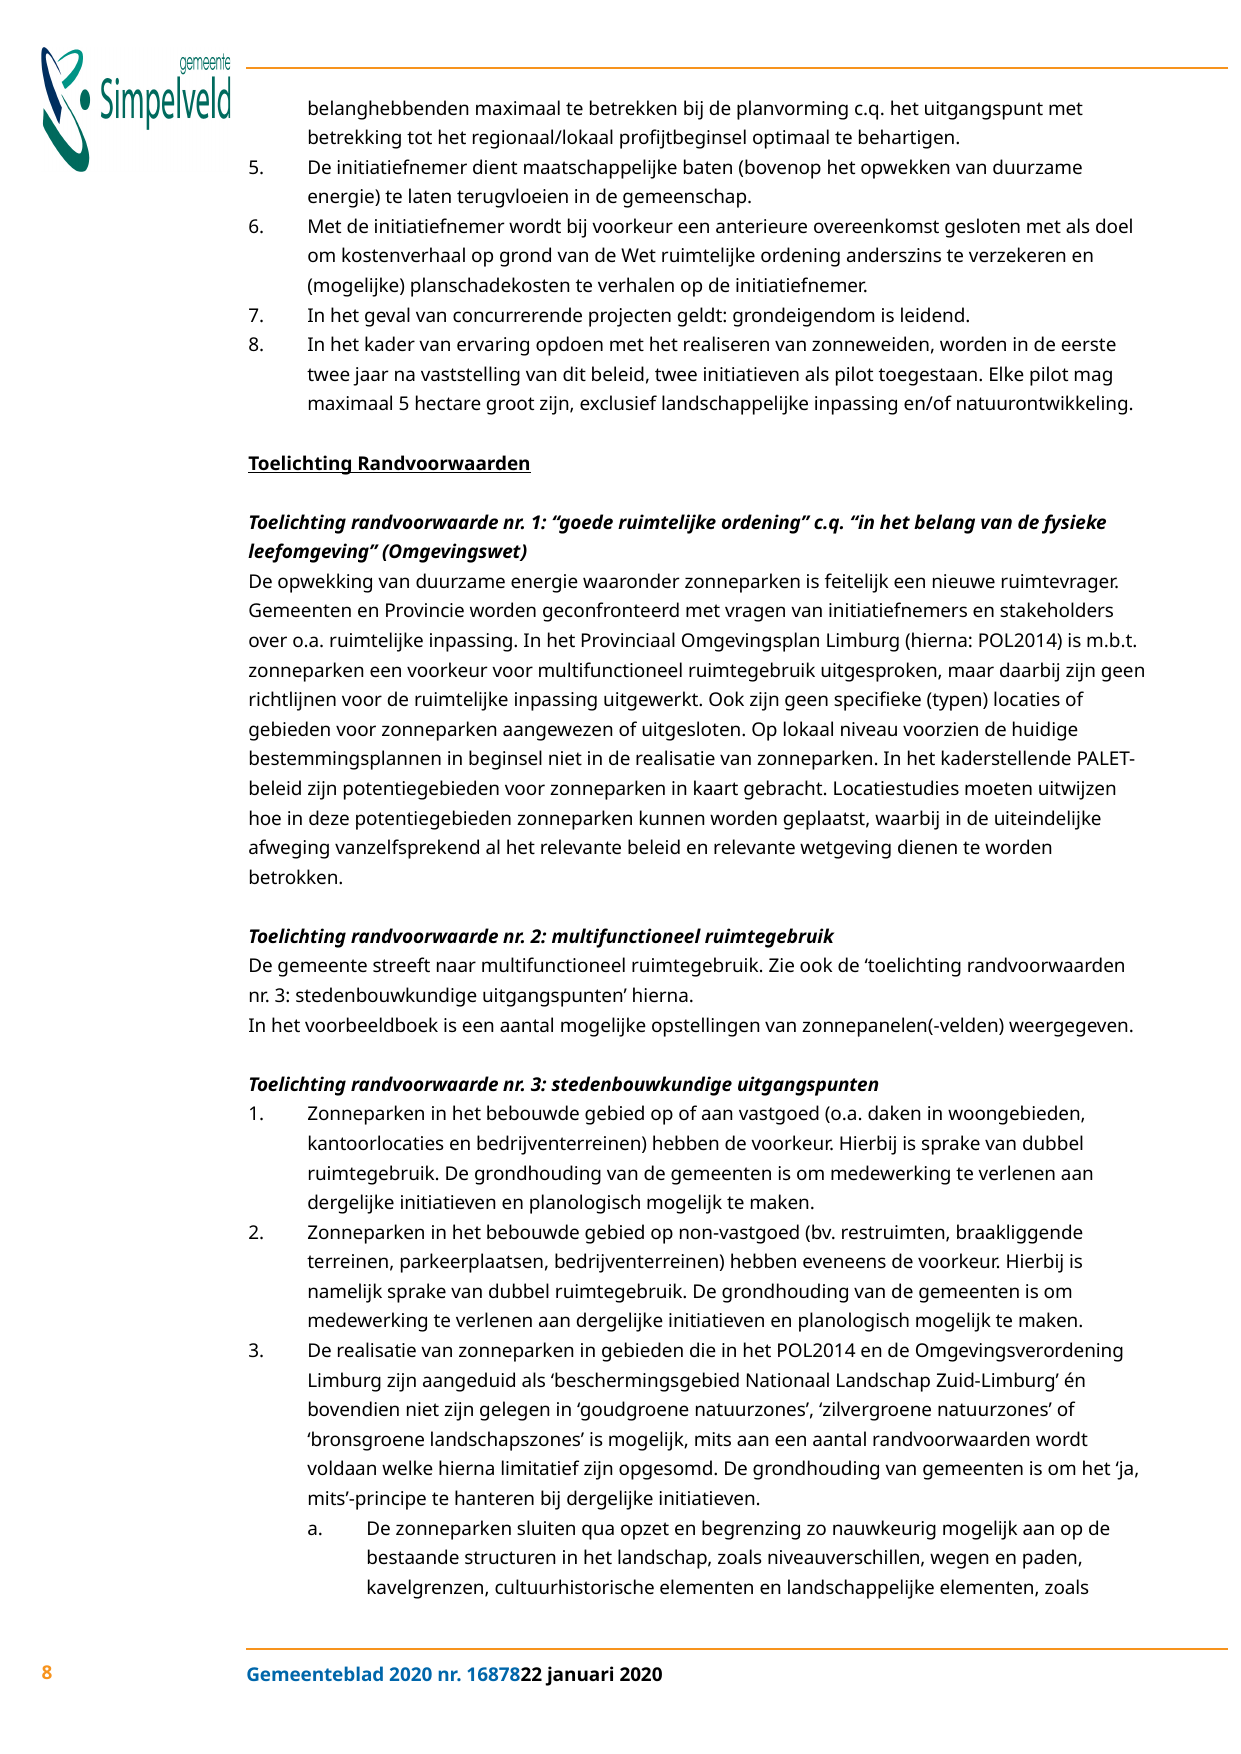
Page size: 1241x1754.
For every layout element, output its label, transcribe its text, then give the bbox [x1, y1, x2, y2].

list Zonneparken in het bebouwde gebied op of aan vastgoed (o.a. daken in woongebieden, kantoorlocaties en bedrijventerreinen) hebben de voorkeur. Hierbij is sprake van dubbel ruimtegebruik. De grondhouding van de gemeenten is om medewerking te verlenen aan dergelijke initiatieven en planologisch mogelijk te maken. [248, 1101, 1152, 1215]
list De realisatie van zonneparken in gebieden die in het POL2014 en de Omgevingsverordening Limburg zijn aangeduid als ‘beschermingsgebied Nationaal Landschap Zuid-Limburg’ én bovendien niet zijn gelegen in ‘goudgroene natuurzones’, ‘zilvergroene natuurzones’ of ‘bronsgroene landschapszones’ is mogelijk, mits aan een aantal randvoorwaarden wordt voldaan welke hierna limitatief zijn opgesomd. De grondhouding van gemeenten is om het ‘ja, mits’-principe te hanteren bij dergelijke initiatieven. [248, 1337, 1152, 1511]
list belanghebbenden maximaal te betrekken bij de planvorming c.q. het uitgangspunt met betrekking tot het regionaal/lokaal profijtbeginsel optimaal te behartigen. [248, 95, 1152, 150]
list De zonneparken sluiten qua opzet en begrenzing zo nauwkeurig mogelijk aan op de bestaande structuren in het landschap, zoals niveauverschillen, wegen en paden, kavelgrenzen, cultuurhistorische elementen en landschappelijke elementen, zoals [307, 1515, 1152, 1600]
picture [41, 47, 231, 172]
text Toelichting randvoorwaarde nr. 3: stedenbouwkundige uitgangspunten [248, 1071, 1152, 1097]
list De initiatiefnemer dient maatschappelijke baten (bovenop het opwekken van duurzame energie) te laten terugvloeien in de gemeenschap. [248, 154, 1152, 209]
text De gemeente streeft naar multifunctioneel ruimtegebruik. Zie ook de ‘toelichting randvoorwaarden nr. 3: stedenbouwkundige uitgangspunten’ hierna. [248, 953, 1152, 1008]
list In het geval van concurrerende projecten geldt: grondeigendom is leidend. [248, 302, 1152, 328]
text De opwekking van duurzame energie waaronder zonneparken is feitelijk een nieuwe ruimtevrager. Gemeenten en Provincie worden geconfronteerd met vragen van initiatiefnemers en stakeholders over o.a. ruimtelijke inpassing. In het Provinciaal Omgevingsplan Limburg (hierna: POL2014) is m.b.t. zonneparken een voorkeur voor multifunctioneel ruimtegebruik uitgesproken, maar daarbij zijn geen richtlijnen voor de ruimtelijke inpassing uitgewerkt. Ook zijn geen specifieke (typen) locaties of gebieden voor zonneparken aangewezen of uitgesloten. Op lokaal niveau voorzien de huidige bestemmingsplannen in beginsel niet in de realisatie van zonneparken. In het kaderstellende PALET-beleid zijn potentiegebieden voor zonneparken in kaart gebracht. Locatiestudies moeten uitwijzen hoe in deze potentiegebieden zonneparken kunnen worden geplaatst, waarbij in de uiteindelijke afweging vanzelfsprekend al het relevante beleid en relevante wetgeving dienen te worden betrokken. [248, 568, 1152, 890]
text Toelichting Randvoorwaarden [248, 450, 1152, 476]
text Toelichting randvoorwaarde nr. 2: multifunctioneel ruimtegebruik [248, 923, 1152, 949]
list Met de initiatiefnemer wordt bij voorkeur een anterieure overeenkomst gesloten met als doel om kostenverhaal op grond van de Wet ruimtelijke ordening anderszins te verzekeren en (mogelijke) planschadekosten te verhalen op de initiatiefnemer. [248, 213, 1152, 298]
text Toelichting randvoorwaarde nr. 1: “goede ruimtelijke ordening” c.q. “in het belang van de fysieke leefomgeving” (Omgevingswet) [248, 509, 1152, 564]
list In het kader van ervaring opdoen met het realiseren van zonneweiden, worden in de eerste twee jaar na vaststelling van dit beleid, twee initiatieven als pilot toegestaan. Elke pilot mag maximaal 5 hectare groot zijn, exclusief landschappelijke inpassing en/of natuurontwikkeling. [248, 331, 1152, 416]
text In het voorbeeldboek is een aantal mogelijke opstellingen van zonnepanelen(-velden) weergegeven. [248, 1012, 1152, 1038]
list Zonneparken in het bebouwde gebied op non-vastgoed (bv. restruimten, braakliggende terreinen, parkeerplaatsen, bedrijventerreinen) hebben eveneens de voorkeur. Hierbij is namelijk sprake van dubbel ruimtegebruik. De grondhouding van de gemeenten is om medewerking te verlenen aan dergelijke initiatieven en planologisch mogelijk te maken. [248, 1219, 1152, 1333]
